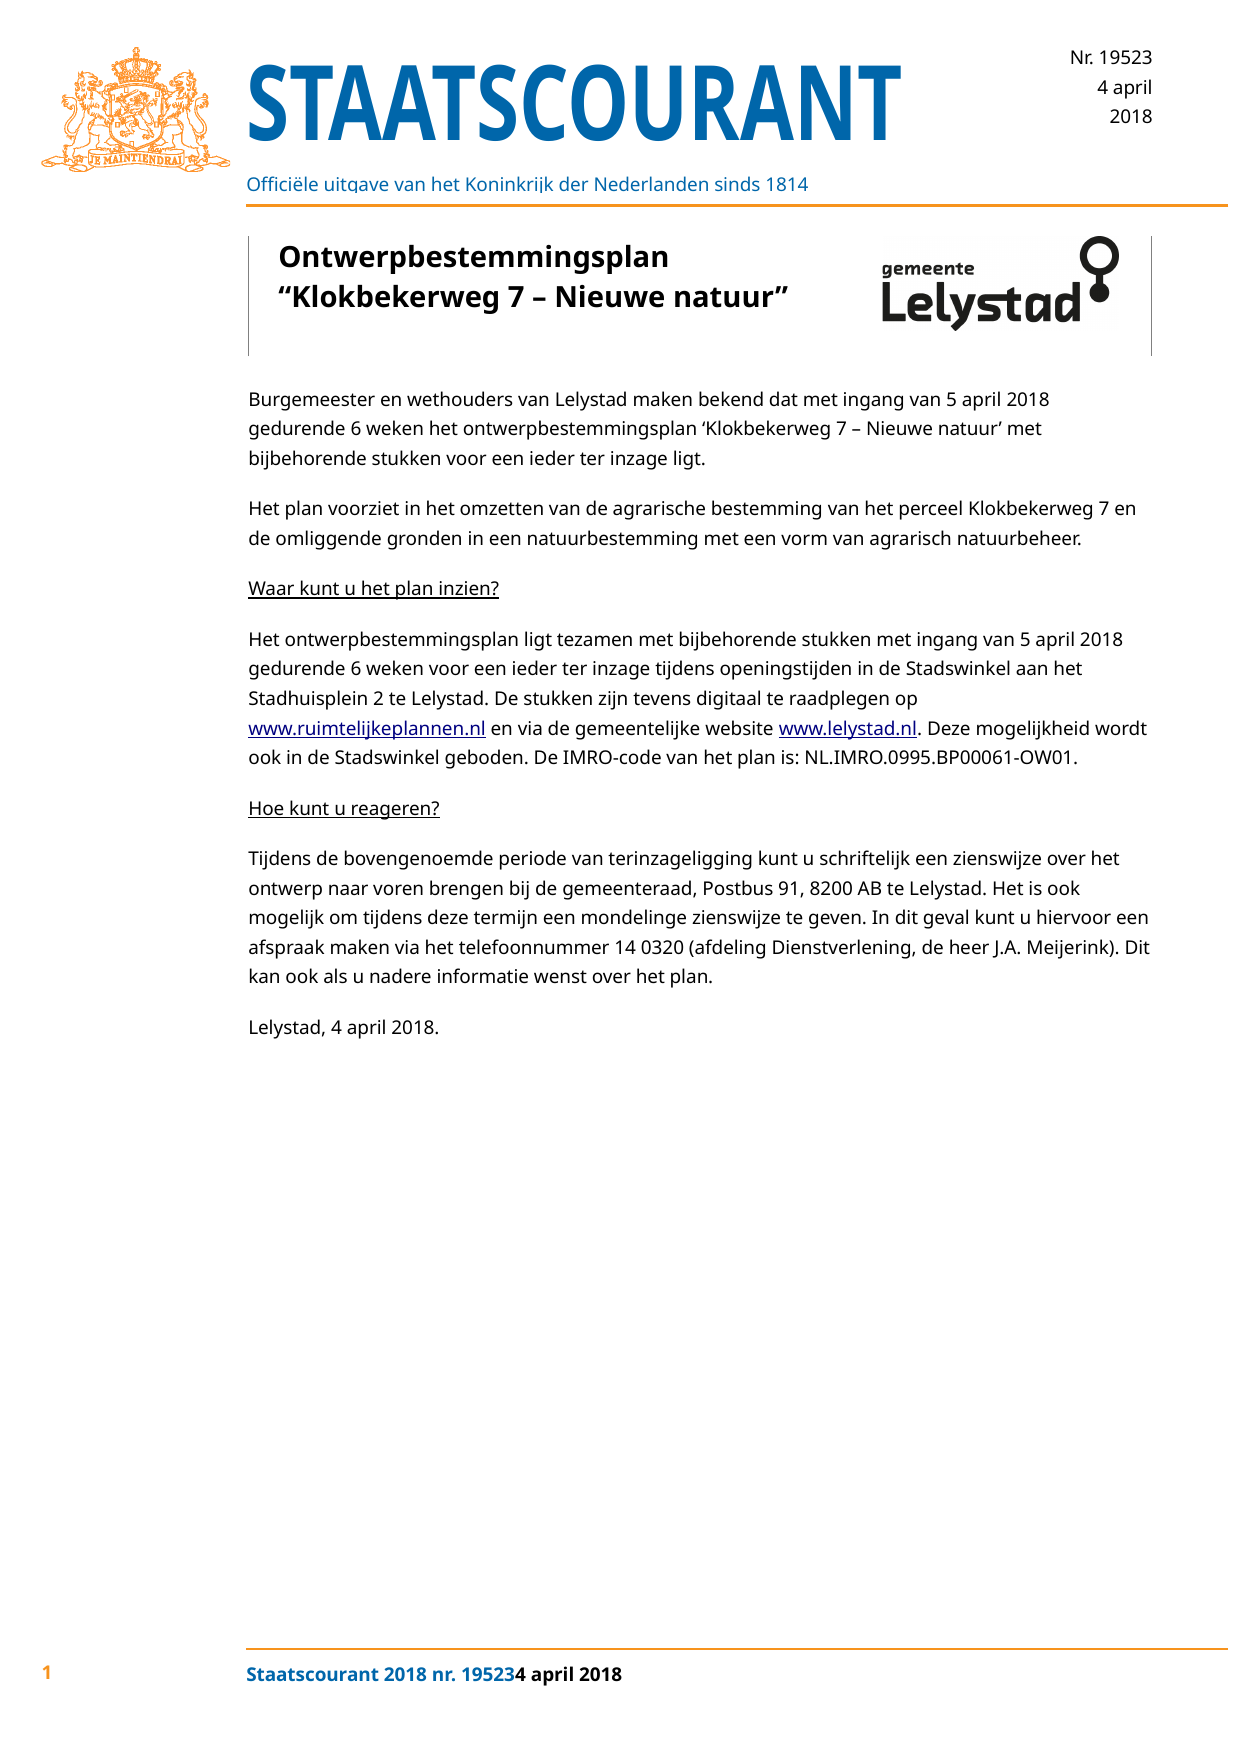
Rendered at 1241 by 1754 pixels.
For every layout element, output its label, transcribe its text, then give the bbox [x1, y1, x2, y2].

picture [41, 47, 231, 172]
picture [882, 236, 1119, 331]
text Het ontwerpbestemmingsplan ligt tezamen met bijbehorende stukken met ingang van 5 april 2018 gedurende 6 weken voor een ieder ter inzage tijdens openingstijden in de Stadswinkel aan het Stadhuisplein 2 te Lelystad. De stukken zijn tevens digitaal te raadplegen op www.ruimtelijkeplannen.nl en via de gemeentelijke website www.lelystad.nl. Deze mogelijkheid wordt ook in de Stadswinkel geboden. De IMRO-code van het plan is: NL.IMRO.0995.BP00061-OW01. [248, 626, 1152, 770]
text Lelystad, 4 april 2018. [248, 1014, 1152, 1039]
table_header Ontwerpbestemmingsplan “Klokbekerweg 7 – Nieuwe natuur” [249, 236, 850, 356]
text Tijdens de bovengenoemde periode van terinzageligging kunt u schriftelijk een zienswijze over het ontwerp naar voren brengen bij de gemeenteraad, Postbus 91, 8200 AB te Lelystad. Het is ook mogelijk om tijdens deze termijn een mondelinge zienswijze te geven. In dit geval kunt u hiervoor een afspraak maken via het telefoonnummer 14 0320 (afdeling Dienstverlening, de heer J.A. Meijerink). Dit kan ook als u nadere informatie wenst over het plan. [248, 845, 1152, 989]
text Burgemeester en wethouders van Lelystad maken bekend dat met ingang van 5 april 2018 gedurende 6 weken het ontwerpbestemmingsplan ‘Klokbekerweg 7 – Nieuwe natuur’ met bijbehorende stukken voor een ieder ter inzage ligt. [248, 386, 1152, 471]
table_header [850, 236, 1151, 356]
text Waar kunt u het plan inzien? [248, 576, 1152, 601]
text Het plan voorziet in het omzetten van de agrarische bestemming van het perceel Klokbekerweg 7 en de omliggende gronden in een natuurbestemming met een vorm van agrarisch natuurbeheer. [248, 496, 1152, 551]
text Hoe kunt u reageren? [248, 795, 1152, 820]
